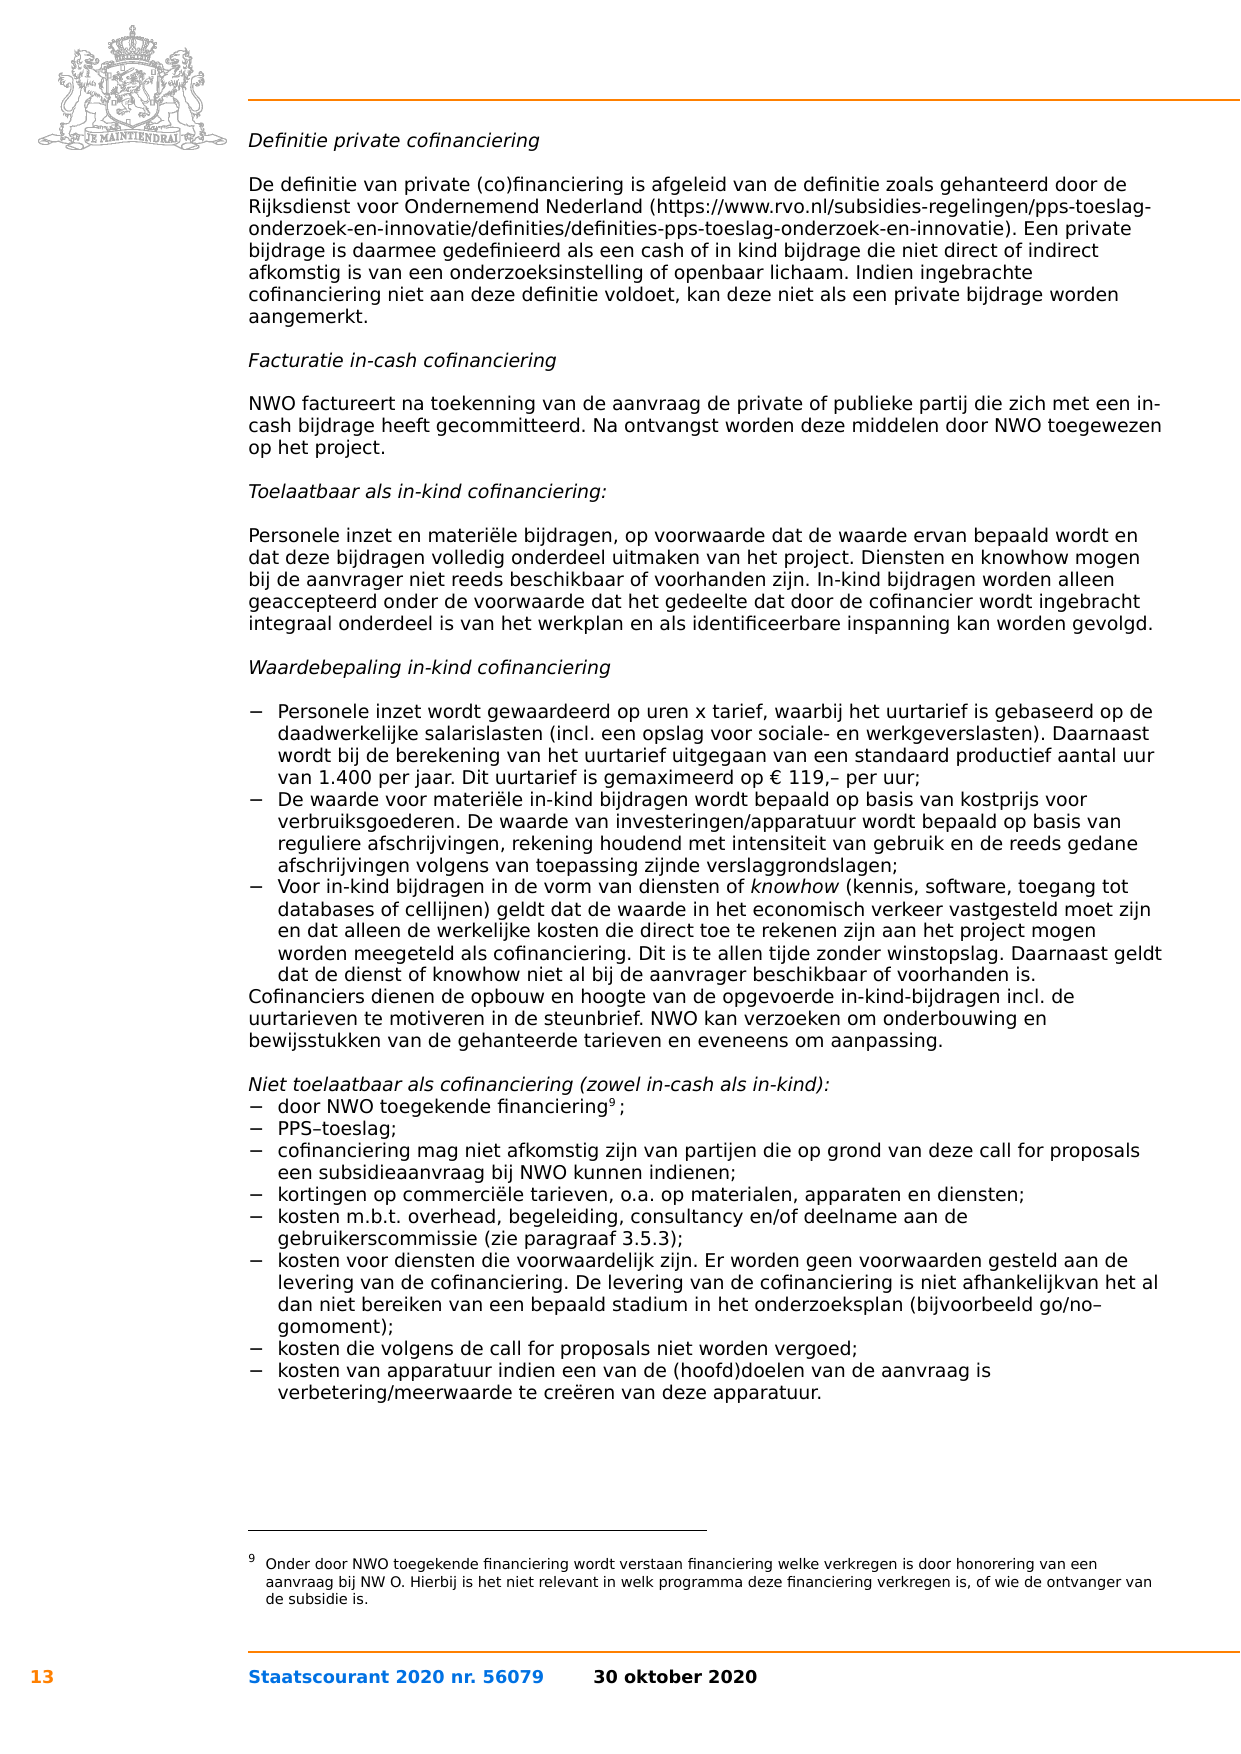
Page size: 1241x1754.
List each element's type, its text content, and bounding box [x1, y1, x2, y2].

subtitle Waardebepaling in-kind cofinanciering [248, 657, 1163, 679]
text Personele inzet en materiële bijdragen, op voorwaarde dat de waarde ervan bepaald wordt en dat deze bijdragen volledig onderdeel uitmaken van het project. Diensten en knowhow mogen bij de aanvrager niet reeds beschikbaar of voorhanden zijn. In-kind bijdragen worden alleen geaccepteerd onder de voorwaarde dat het gedeelte dat door de cofinancier wordt ingebracht integraal onderdeel is van het werkplan en als identificeerbare inspanning kan worden gevolgd. [248, 525, 1163, 635]
text Onder door NWO toegekende financiering wordt verstaan financiering welke verkregen is door honorering van een aanvraag bij NW O. Hierbij is het niet relevant in welk programma deze financiering verkregen is, of wie de ontvanger van de subsidie is. [248, 1552, 1163, 1608]
text − Personele inzet wordt gewaardeerd op uren x tarief, waarbij het uurtarief is gebaseerd op de daadwerkelijke salarislasten (incl. een opslag voor sociale- en werkgeverslasten). Daarnaast wordt bij de berekening van het uurtarief uitgegaan van een standaard productief aantal uur van 1.400 per jaar. Dit uurtarief is gemaximeerd op € 119,– per uur; [248, 701, 1163, 788]
subtitle Definitie private cofinanciering [248, 130, 1163, 152]
text − kosten voor diensten die voorwaardelijk zijn. Er worden geen voorwaarden gesteld aan de levering van de cofinanciering. De levering van de cofinanciering is niet afhankelijkvan het al dan niet bereiken van een bepaald stadium in het onderzoeksplan (bijvoorbeeld go/no–gomoment); [248, 1250, 1163, 1338]
text NWO factureert na toekenning van de aanvraag de private of publieke partij die zich met een in-cash bijdrage heeft gecommitteerd. Na ontvangst worden deze middelen door NWO toegewezen op het project. [248, 393, 1163, 459]
text − door NWO toegekende financiering; [248, 1096, 1163, 1118]
text − kosten van apparatuur indien een van de (hoofd)doelen van de aanvraag is verbetering/meerwaarde te creëren van deze apparatuur. [248, 1360, 1163, 1404]
text − De waarde voor materiële in-kind bijdragen wordt bepaald op basis van kostprijs voor verbruiksgoederen. De waarde van investeringen/apparatuur wordt bepaald op basis van reguliere afschrijvingen, rekening houdend met intensiteit van gebruik en de reeds gedane afschrijvingen volgens van toepassing zijnde verslaggrondslagen; [248, 788, 1163, 876]
text − PPS–toeslag; [248, 1118, 1163, 1140]
picture [38, 25, 227, 150]
text − kosten die volgens de call for proposals niet worden vergoed; [248, 1338, 1163, 1360]
text Cofinanciers dienen de opbouw en hoogte van de opgevoerde in-kind-bijdragen incl. de uurtarieven te motiveren in de steunbrief. NWO kan verzoeken om onderbouwing en bewijsstukken van de gehanteerde tarieven en eveneens om aanpassing. [248, 986, 1163, 1052]
text − kortingen op commerciële tarieven, o.a. op materialen, apparaten en diensten; [248, 1184, 1163, 1206]
subtitle Niet toelaatbaar als cofinanciering (zowel in-cash als in-kind): [248, 1074, 1163, 1096]
text − cofinanciering mag niet afkomstig zijn van partijen die op grond van deze call for proposals een subsidieaanvraag bij NWO kunnen indienen; [248, 1140, 1163, 1184]
text − Voor in-kind bijdragen in de vorm van diensten of knowhow (kennis, software, toegang tot databases of cellijnen) geldt dat de waarde in het economisch verkeer vastgesteld moet zijn en dat alleen de werkelijke kosten die direct toe te rekenen zijn aan het project mogen worden meegeteld als cofinanciering. Dit is te allen tijde zonder winstopslag. Daarnaast geldt dat de dienst of knowhow niet al bij de aanvrager beschikbaar of voorhanden is. [248, 876, 1163, 986]
subtitle Toelaatbaar als in-kind cofinanciering: [248, 481, 1163, 503]
subtitle Facturatie in-cash cofinanciering [248, 349, 1163, 371]
text − kosten m.b.t. overhead, begeleiding, consultancy en/of deelname aan de gebruikerscommissie (zie paragraaf 3.5.3); [248, 1206, 1163, 1250]
text De definitie van private (co)financiering is afgeleid van de definitie zoals gehanteerd door de Rijksdienst voor Ondernemend Nederland (https://www.rvo.nl/subsidies-regelingen/pps-toeslag-onderzoek-en-innovatie/definities/definities-pps-toeslag-onderzoek-en-innovatie). Een private bijdrage is daarmee gedefinieerd als een cash of in kind bijdrage die niet direct of indirect afkomstig is van een onderzoeksinstelling of openbaar lichaam. Indien ingebrachte cofinanciering niet aan deze definitie voldoet, kan deze niet als een private bijdrage worden aangemerkt. [248, 174, 1163, 328]
